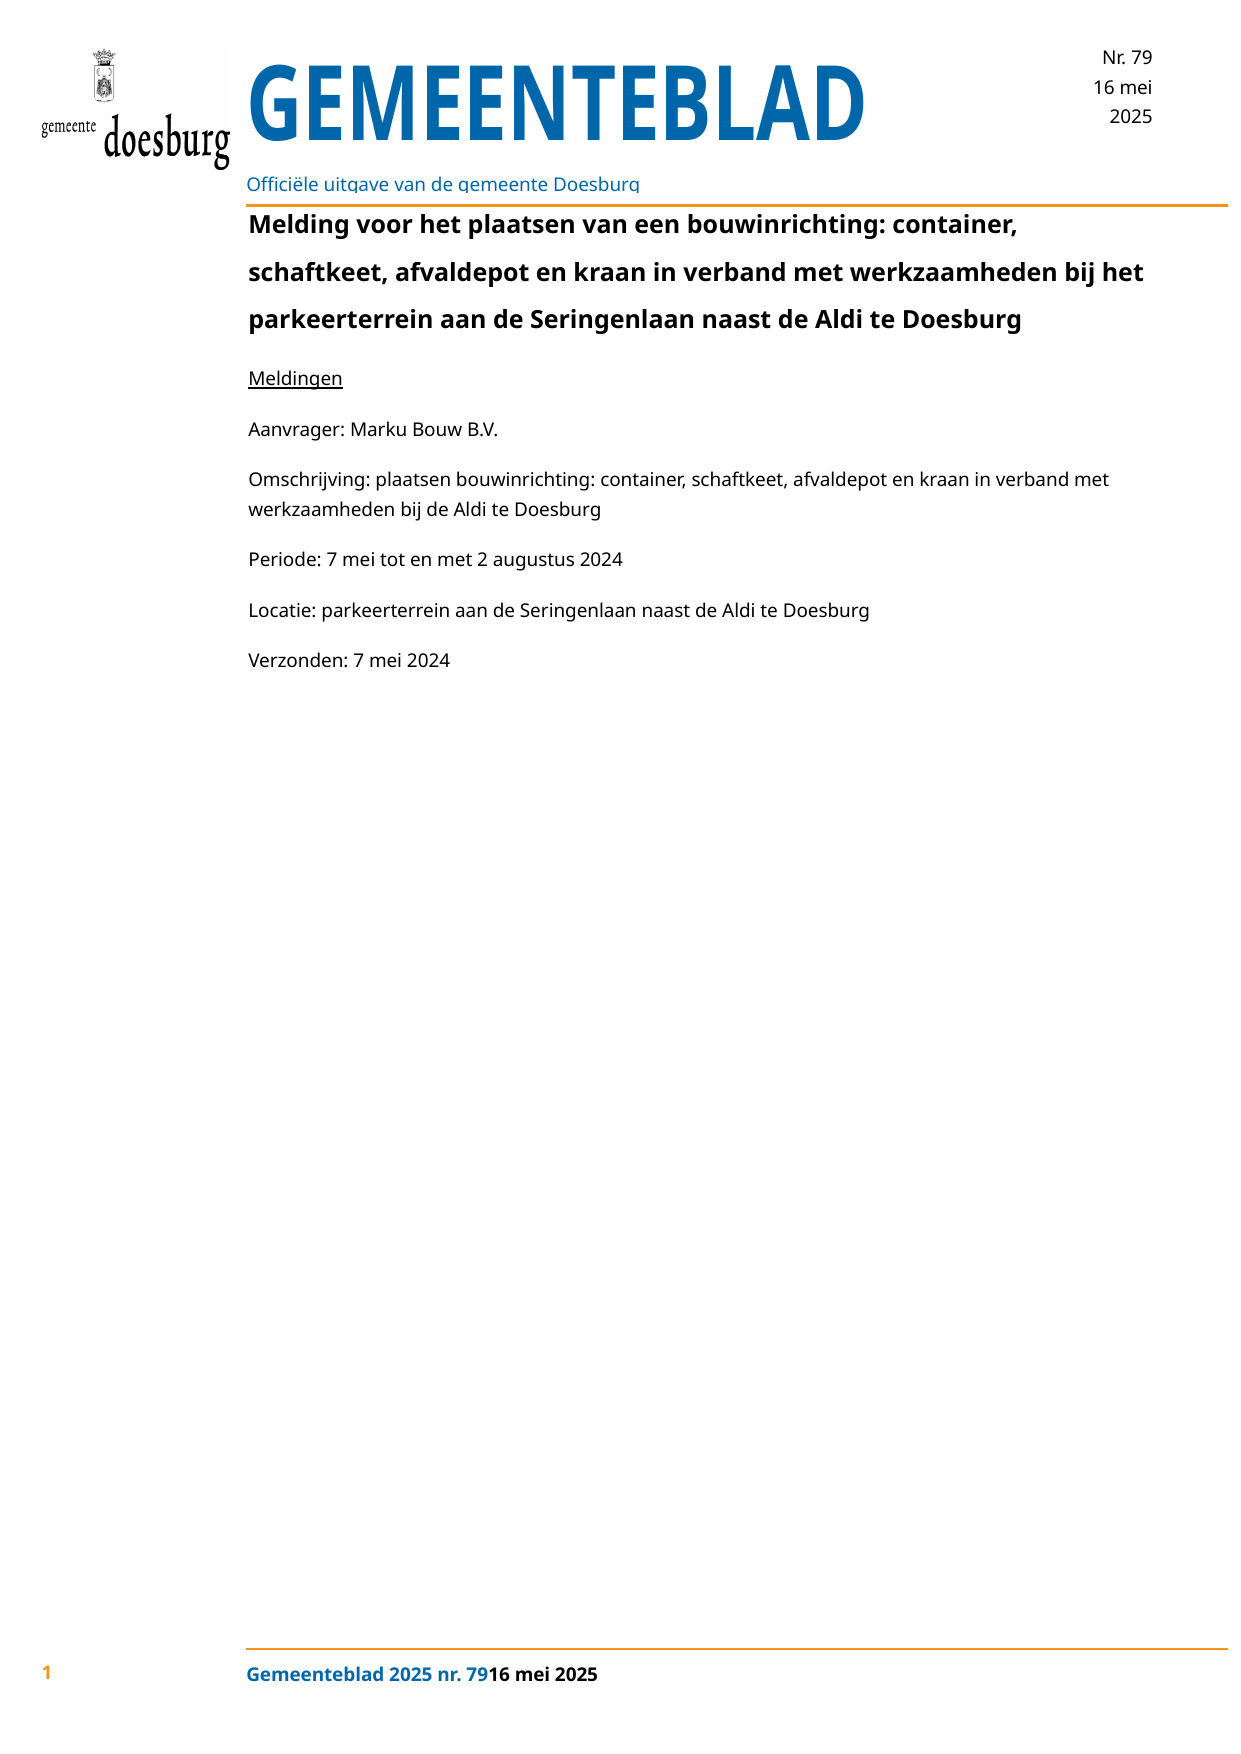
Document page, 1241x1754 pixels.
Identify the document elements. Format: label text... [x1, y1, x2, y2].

text Locatie: parkeerterrein aan de Seringenlaan naast de Aldi te Doesburg [248, 597, 1152, 622]
text Verzonden: 7 mei 2024 [248, 647, 1152, 673]
text Meldingen [248, 366, 1152, 391]
text Melding voor het plaatsen van een bouwinrichting: container, schaftkeet, afvaldepot en kraan in verband met werkzaamheden bij het parkeerterrein aan de Seringenlaan naast de Aldi te Doesburg [248, 207, 1152, 336]
text Aanvrager: Marku Bouw B.V. [248, 416, 1152, 442]
text Omschrijving: plaatsen bouwinrichting: container, schaftkeet, afvaldepot en kraan in verband met werkzaamheden bij de Aldi te Doesburg [248, 466, 1152, 522]
text Periode: 7 mei tot en met 2 augustus 2024 [248, 546, 1152, 572]
picture [41, 47, 231, 172]
